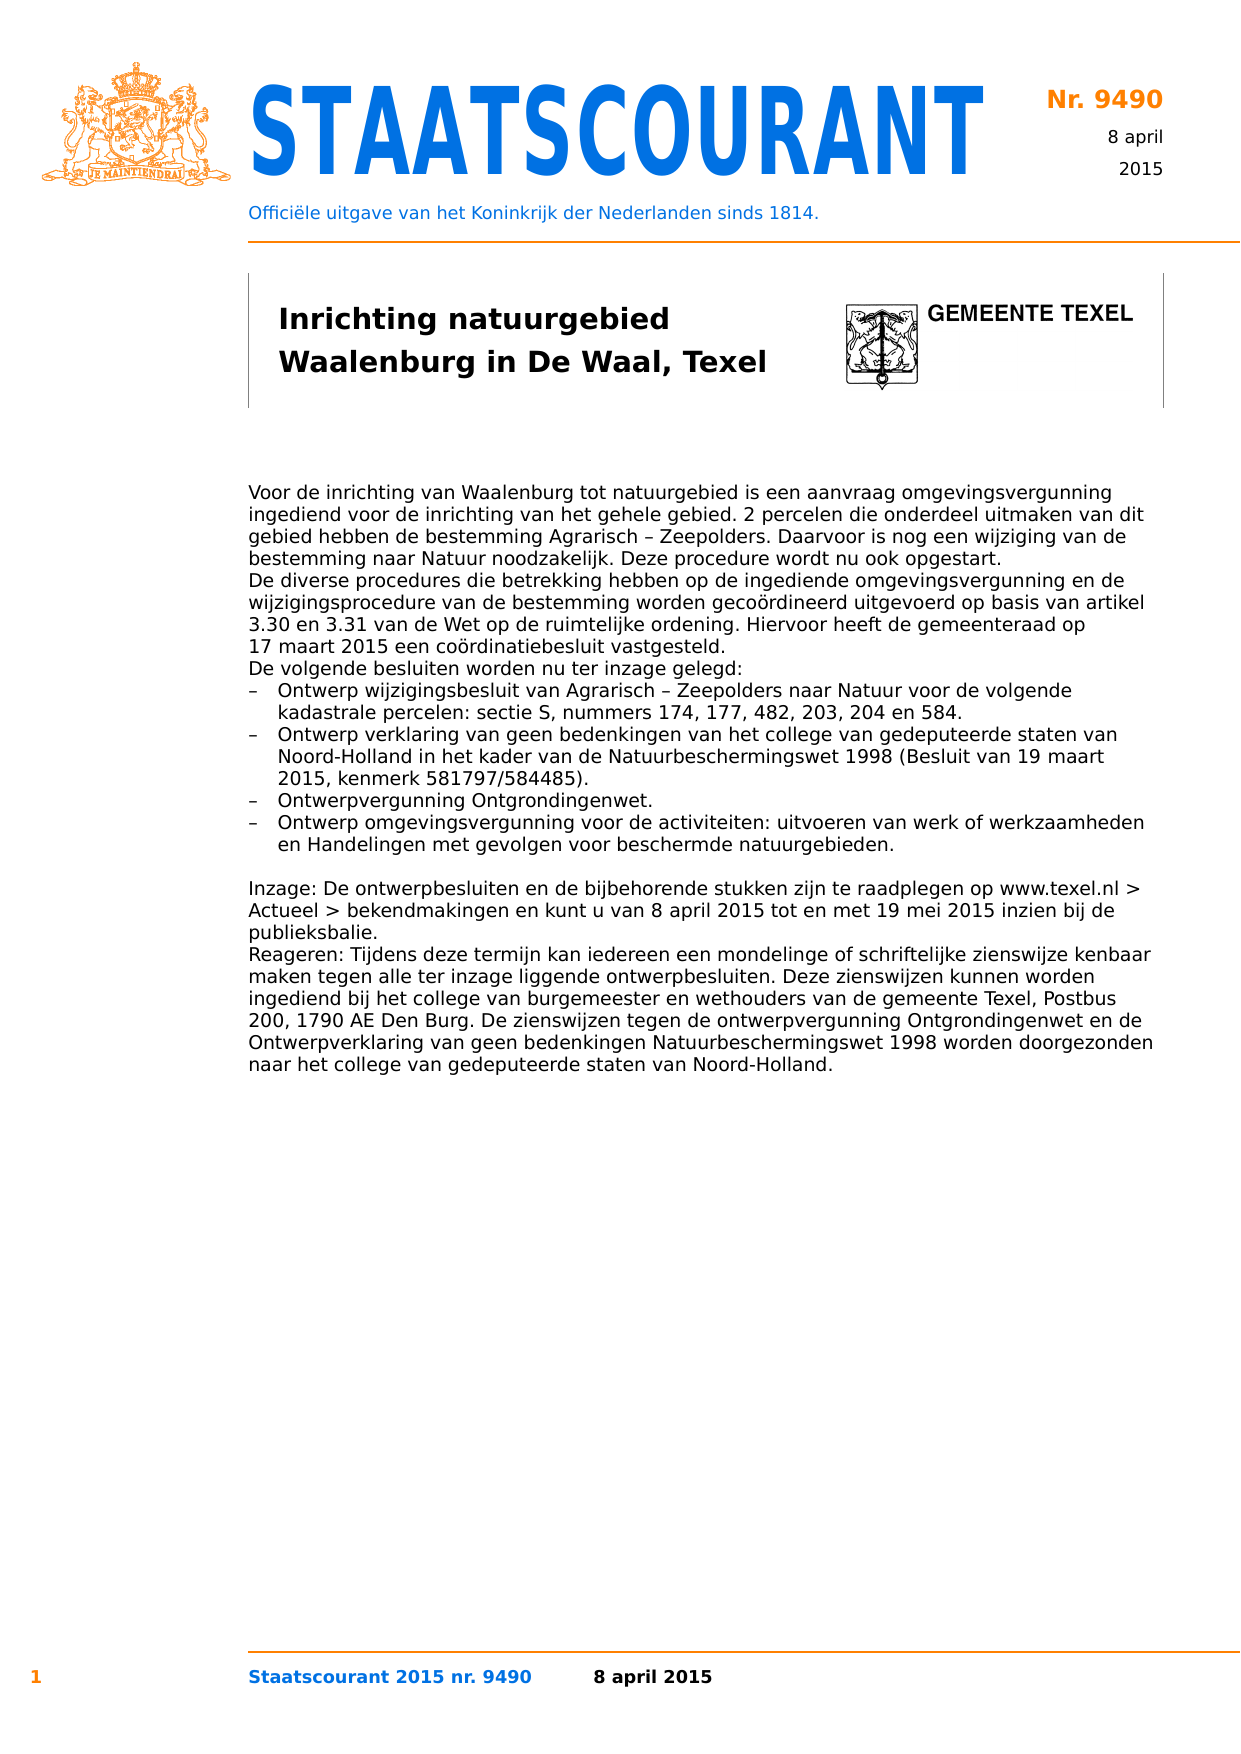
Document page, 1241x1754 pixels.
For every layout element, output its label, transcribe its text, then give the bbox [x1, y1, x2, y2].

text – Ontwerp wijzigingsbesluit van Agrarisch – Zeepolders naar Natuur voor de volgende kadastrale percelen: sectie S, nummers 174, 177, 482, 203, 204 en 584. [248, 680, 1163, 724]
table_cell 8 april [998, 121, 1240, 153]
table_header Nr. 9490 [998, 62, 1240, 121]
table_header [25, 62, 248, 241]
table_cell Officiële uitgave van het Koninkrijk der Nederlanden sinds 1814. [248, 203, 1240, 241]
text Inzage: De ontwerpbesluiten en de bijbehorende stukken zijn te raadplegen op www.texel.nl > Actueel > bekendmakingen en kunt u van 8 april 2015 tot en met 19 mei 2015 inzien bij de publieksbalie. [248, 878, 1163, 944]
text De volgende besluiten worden nu ter inzage gelegd: [248, 658, 1163, 680]
picture [844, 302, 1134, 391]
text Reageren: Tijdens deze termijn kan iedereen een mondelinge of schriftelijke zienswijze kenbaar maken tegen alle ter inzage liggende ontwerpbesluiten. Deze zienswijzen kunnen worden ingediend bij het college van burgemeester en wethouders van de gemeente Texel, Postbus 200, 1790 AE Den Burg. De zienswijzen tegen de ontwerpvergunning Ontgrondingenwet en de Ontwerpverklaring van geen bedenkingen Natuurbeschermingswet 1998 worden doorgezonden naar het college van gedeputeerde staten van Noord-Holland. [248, 944, 1163, 1076]
picture [41, 62, 231, 186]
text De diverse procedures die betrekking hebben op de ingediende omgevingsvergunning en de wijzigingsprocedure van de bestemming worden gecoördineerd uitgevoerd op basis van artikel 3.30 en 3.31 van de Wet op de ruimtelijke ordening. Hiervoor heeft de gemeenteraad op 17 maart 2015 een coördinatiebesluit vastgesteld. [248, 570, 1163, 658]
text Voor de inrichting van Waalenburg tot natuurgebied is een aanvraag omgevingsvergunning ingediend voor de inrichting van het gehele gebied. 2 percelen die onderdeel uitmaken van dit gebied hebben de bestemming Agrarisch – Zeepolders. Daarvoor is nog een wijziging van de bestemming naar Natuur noodzakelijk. Deze procedure wordt nu ook opgestart. [248, 482, 1163, 570]
table_cell 2015 [998, 153, 1240, 203]
table_header STAATSCOURANT [248, 62, 998, 203]
text – Ontwerpvergunning Ontgrondingenwet. [248, 790, 1163, 812]
text – Ontwerp verklaring van geen bedenkingen van het college van gedeputeerde staten van Noord-Holland in het kader van de Natuurbeschermingswet 1998 (Besluit van 19 maart 2015, kenmerk 581797/584485). [248, 724, 1163, 790]
subtitle Inrichting natuurgebied Waalenburg in De Waal, Texel [249, 273, 1163, 408]
text – Ontwerp omgevingsvergunning voor de activiteiten: uitvoeren van werk of werkzaamheden en Handelingen met gevolgen voor beschermde natuurgebieden. [248, 812, 1163, 856]
